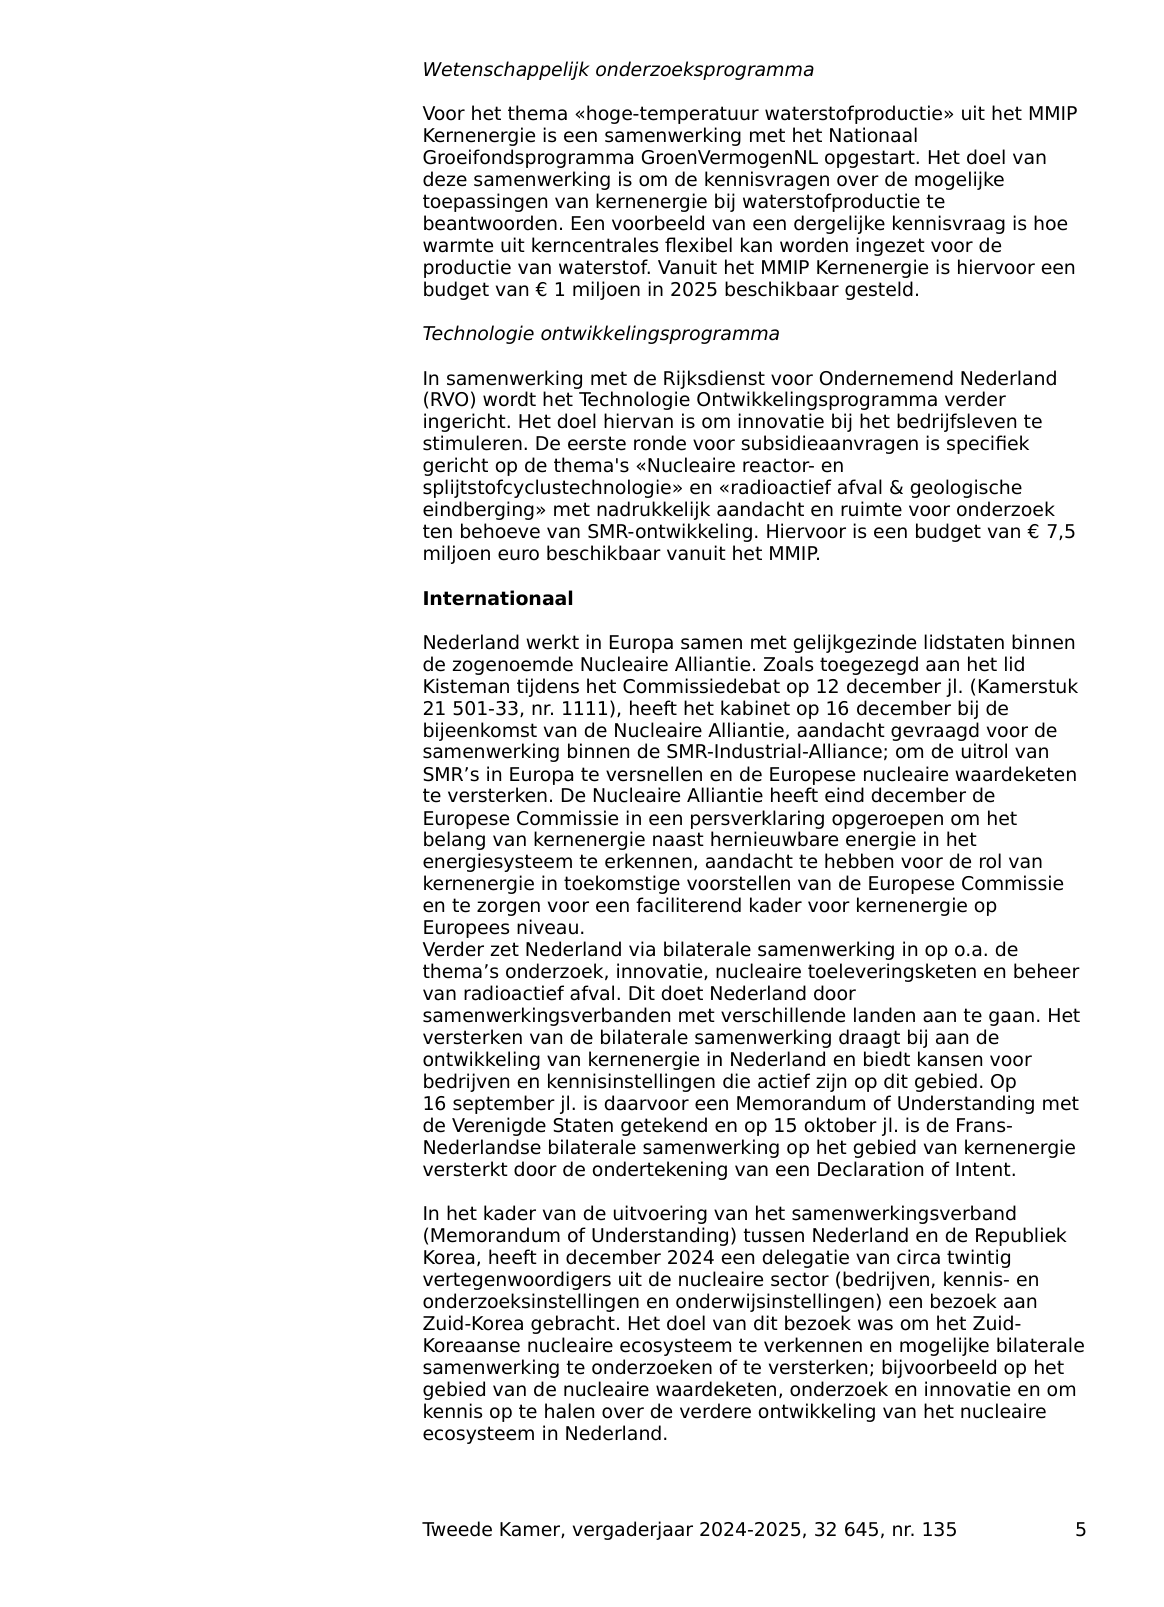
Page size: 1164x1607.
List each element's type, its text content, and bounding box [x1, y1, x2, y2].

subtitle Wetenschappelijk onderzoeksprogramma [422, 59, 1087, 81]
text Nederland werkt in Europa samen met gelijkgezinde lidstaten binnen de zogenoemde Nucleaire Alliantie. Zoals toegezegd aan het lid Kisteman tijdens het Commissiedebat op 12 december jl. (Kamerstuk 21 501-33, nr. 1111), heeft het kabinet op 16 december bij de bijeenkomst van de Nucleaire Alliantie, aandacht gevraagd voor de samenwerking binnen de SMR-Industrial-Alliance; om de uitrol van SMR’s in Europa te versnellen en de Europese nucleaire waardeketen te versterken. De Nucleaire Alliantie heeft eind december de Europese Commissie in een persverklaring opgeroepen om het belang van kernenergie naast hernieuwbare energie in het energiesysteem te erkennen, aandacht te hebben voor de rol van kernenergie in toekomstige voorstellen van de Europese Commissie en te zorgen voor een faciliterend kader voor kernenergie op Europees niveau. [422, 632, 1087, 939]
text In samenwerking met de Rijksdienst voor Ondernemend Nederland (RVO) wordt het Technologie Ontwikkelingsprogramma verder ingericht. Het doel hiervan is om innovatie bij het bedrijfsleven te stimuleren. De eerste ronde voor subsidieaanvragen is specifiek gericht op de thema's «Nucleaire reactor- en splijtstofcyclustechnologie» en «radioactief afval & geologische eindberging» met nadrukkelijk aandacht en ruimte voor onderzoek ten behoeve van SMR-ontwikkeling. Hiervoor is een budget van € 7,5 miljoen euro beschikbaar vanuit het MMIP. [422, 367, 1087, 565]
text Verder zet Nederland via bilaterale samenwerking in op o.a. de thema’s onderzoek, innovatie, nucleaire toeleveringsketen en beheer van radioactief afval. Dit doet Nederland door samenwerkingsverbanden met verschillende landen aan te gaan. Het versterken van de bilaterale samenwerking draagt bij aan de ontwikkeling van kernenergie in Nederland en biedt kansen voor bedrijven en kennisinstellingen die actief zijn op dit gebied. Op 16 september jl. is daarvoor een Memorandum of Understanding met de Verenigde Staten getekend en op 15 oktober jl. is de Frans-Nederlandse bilaterale samenwerking op het gebied van kernenergie versterkt door de ondertekening van een Declaration of Intent. [422, 939, 1087, 1181]
subtitle Technologie ontwikkelingsprogramma [422, 323, 1087, 345]
subtitle Internationaal [422, 587, 1087, 609]
text In het kader van de uitvoering van het samenwerkingsverband (Memorandum of Understanding) tussen Nederland en de Republiek Korea, heeft in december 2024 een delegatie van circa twintig vertegenwoordigers uit de nucleaire sector (bedrijven, kennis- en onderzoeksinstellingen en onderwijsinstellingen) een bezoek aan Zuid-Korea gebracht. Het doel van dit bezoek was om het Zuid-Koreaanse nucleaire ecosysteem te verkennen en mogelijke bilaterale samenwerking te onderzoeken of te versterken; bijvoorbeeld op het gebied van de nucleaire waardeketen, onderzoek en innovatie en om kennis op te halen over de verdere ontwikkeling van het nucleaire ecosysteem in Nederland. [422, 1203, 1087, 1445]
text Voor het thema «hoge-temperatuur waterstofproductie» uit het MMIP Kernenergie is een samenwerking met het Nationaal Groeifondsprogramma GroenVermogenNL opgestart. Het doel van deze samenwerking is om de kennisvragen over de mogelijke toepassingen van kernenergie bij waterstofproductie te beantwoorden. Een voorbeeld van een dergelijke kennisvraag is hoe warmte uit kerncentrales flexibel kan worden ingezet voor de productie van waterstof. Vanuit het MMIP Kernenergie is hiervoor een budget van € 1 miljoen in 2025 beschikbaar gesteld. [422, 103, 1087, 301]
